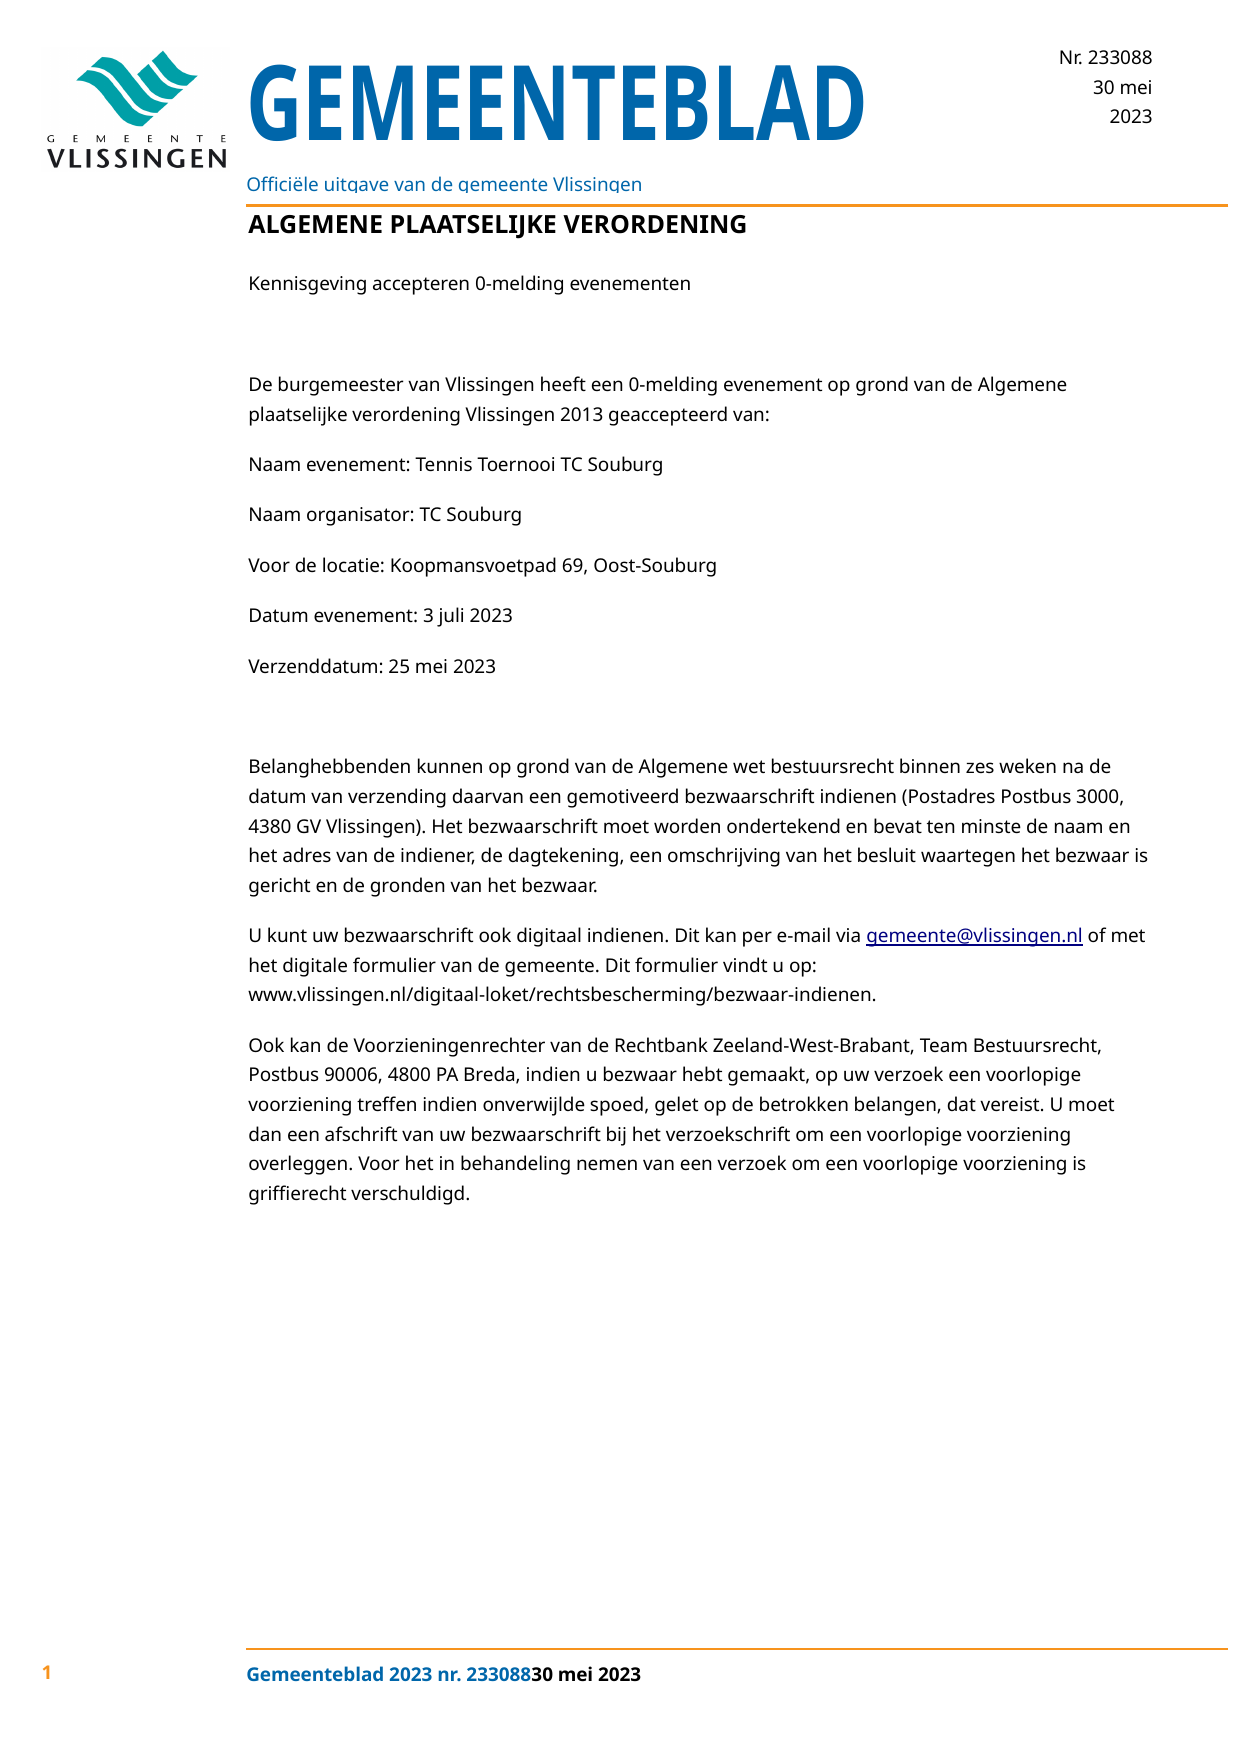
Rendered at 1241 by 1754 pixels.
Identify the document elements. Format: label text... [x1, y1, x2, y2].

text U kunt uw bezwaarschrift ook digitaal indienen. Dit kan per e-mail via gemeente@vlissingen.nl of met het digitale formulier van de gemeente. Dit formulier vindt u op: www.vlissingen.nl/digitaal-loket/rechtsbescherming/bezwaar-indienen. [248, 922, 1152, 1007]
text Datum evenement: 3 juli 2023 [248, 602, 1152, 628]
text Verzenddatum: 25 mei 2023 [248, 653, 1152, 678]
text ALGEMENE PLAATSELIJKE VERORDENING [248, 207, 1152, 241]
text Naam evenement: Tennis Toernooi TC Souburg [248, 451, 1152, 477]
text Ook kan de Voorzieningenrechter van de Rechtbank Zeeland-West-Brabant, Team Bestuursrecht, Postbus 90006, 4800 PA Breda, indien u bezwaar hebt gemaakt, op uw verzoek een voorlopige voorziening treffen indien onverwijlde spoed, gelet op de betrokken belangen, dat vereist. U moet dan een afschrift van uw bezwaarschrift bij het verzoekschrift om een voorlopige voorziening overleggen. Voor het in behandeling nemen van een verzoek om een voorlopige voorziening is griffierecht verschuldigd. [248, 1032, 1152, 1206]
text Voor de locatie: Koopmansvoetpad 69, Oost-Souburg [248, 552, 1152, 578]
text Belanghebbenden kunnen op grond van de Algemene wet bestuursrecht binnen zes weken na de datum van verzending daarvan een gemotiveerd bezwaarschrift indienen (Postadres Postbus 3000, 4380 GV Vlissingen). Het bezwaarschrift moet worden ondertekend en bevat ten minste de naam en het adres van de indiener, de dagtekening, een omschrijving van het besluit waartegen het bezwaar is gericht en de gronden van het bezwaar. [248, 754, 1152, 898]
picture [41, 47, 231, 172]
text Naam organisator: TC Souburg [248, 502, 1152, 527]
text Kennisgeving accepteren 0-melding evenementen [248, 270, 1152, 296]
text De burgemeester van Vlissingen heeft een 0-melding evenement op grond van de Algemene plaatselijke verordening Vlissingen 2013 geaccepteerd van: [248, 371, 1152, 426]
